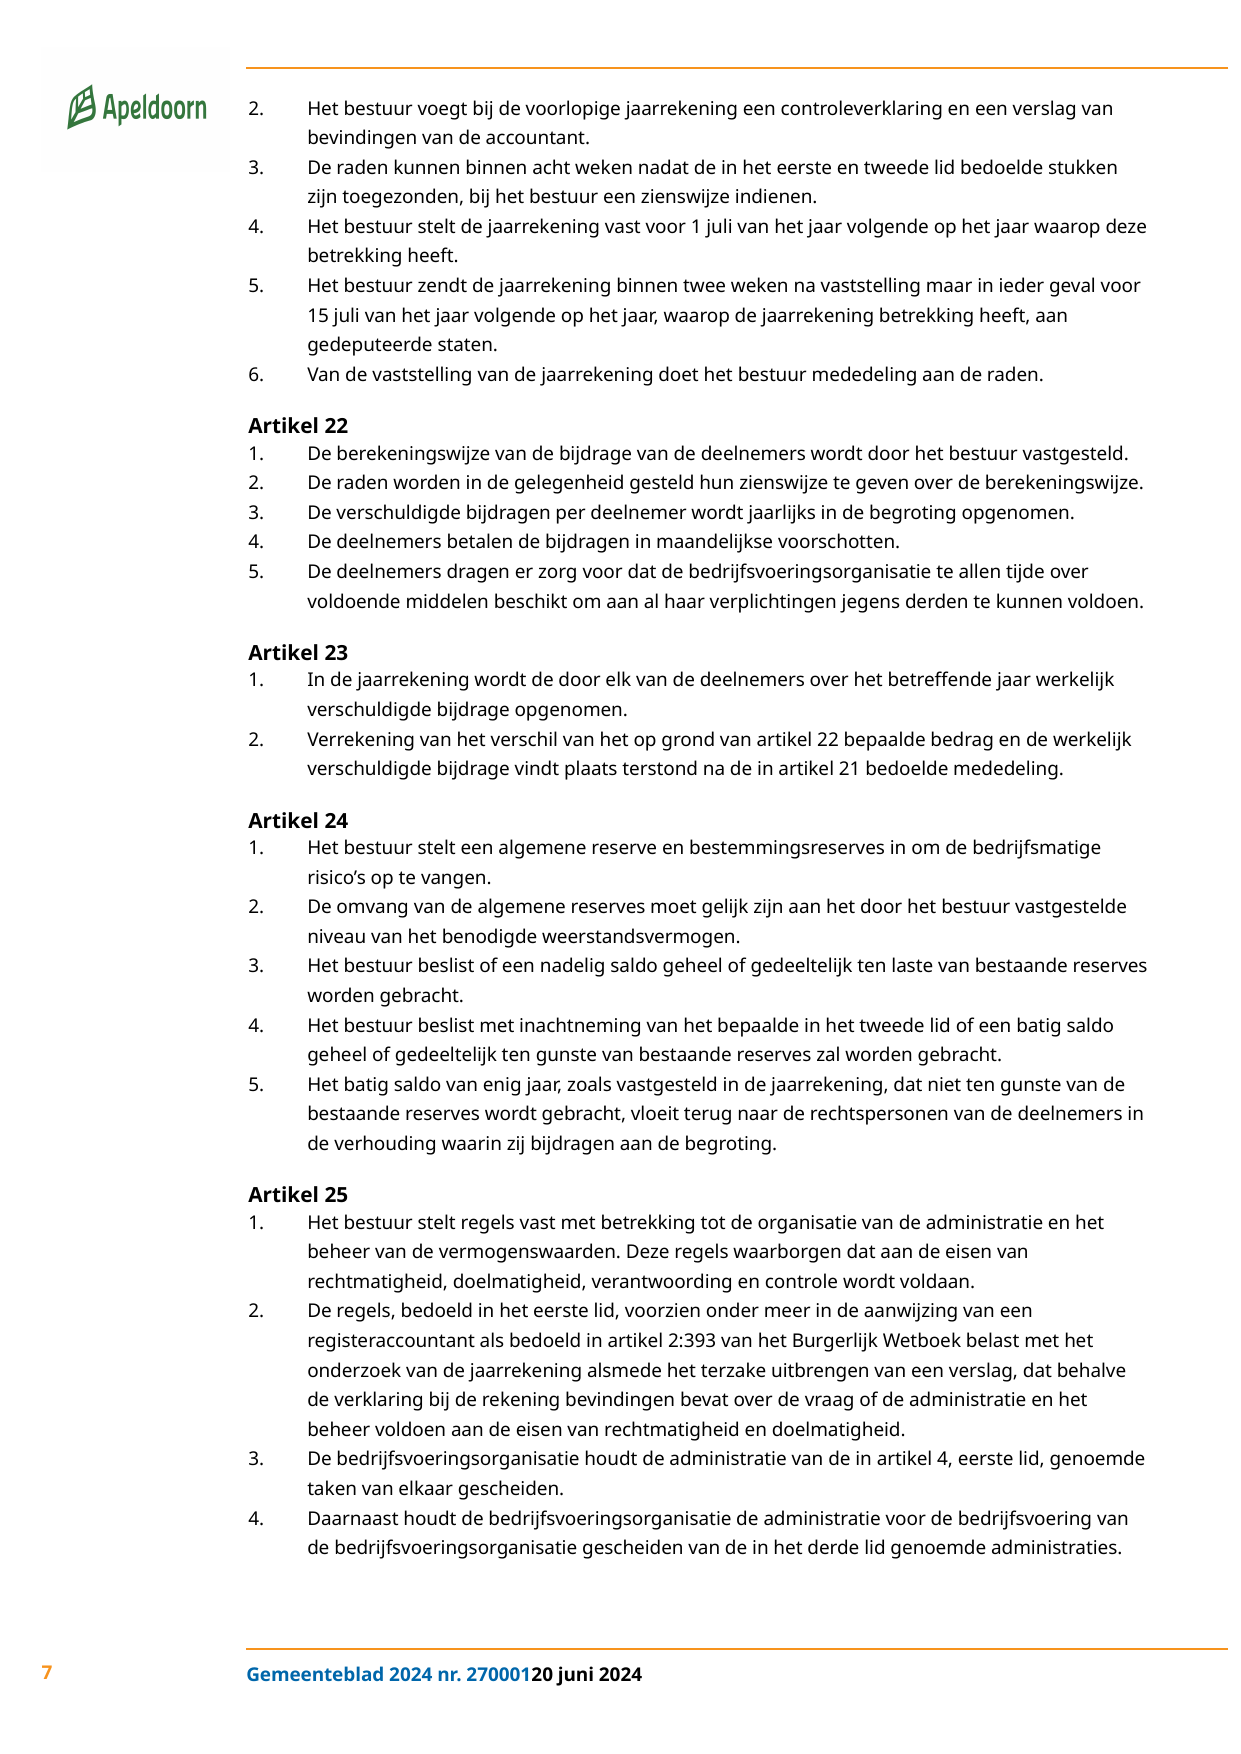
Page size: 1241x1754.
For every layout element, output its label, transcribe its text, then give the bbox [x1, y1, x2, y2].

text Artikel 24 [248, 806, 1152, 834]
list De raden worden in de gelegenheid gesteld hun zienswijze te geven over de berekeningswijze. [248, 469, 1152, 495]
list Het bestuur stelt een algemene reserve en bestemmingsreserves in om de bedrijfsmatige risico’s op te vangen. [248, 834, 1152, 889]
list Daarnaast houdt de bedrijfsvoeringsorganisatie de administratie voor de bedrijfsvoering van de bedrijfsvoeringsorganisatie gescheiden van de in het derde lid genoemde administraties. [248, 1505, 1152, 1560]
list De bedrijfsvoeringsorganisatie houdt de administratie van de in artikel 4, eerste lid, genoemde taken van elkaar gescheiden. [248, 1446, 1152, 1501]
text Artikel 22 [248, 411, 1152, 440]
list Het bestuur stelt regels vast met betrekking tot de organisatie van de administratie en het beheer van de vermogenswaarden. Deze regels waarborgen dat aan de eisen van rechtmatigheid, doelmatigheid, verantwoording en controle wordt voldaan. [248, 1209, 1152, 1294]
list Het bestuur beslist met inachtneming van het bepaalde in het tweede lid of een batig saldo geheel of gedeeltelijk ten gunste van bestaande reserves zal worden gebracht. [248, 1012, 1152, 1067]
list Het bestuur voegt bij de voorlopige jaarrekening een controleverklaring en een verslag van bevindingen van de accountant. [248, 95, 1152, 150]
list Verrekening van het verschil van het op grond van artikel 22 bepaalde bedrag en de werkelijk verschuldigde bijdrage vindt plaats terstond na de in artikel 21 bedoelde mededeling. [248, 726, 1152, 781]
list De omvang van de algemene reserves moet gelijk zijn aan het door het bestuur vastgestelde niveau van het benodigde weerstandsvermogen. [248, 893, 1152, 949]
picture [41, 47, 231, 172]
list De deelnemers dragen er zorg voor dat de bedrijfsvoeringsorganisatie te allen tijde over voldoende middelen beschikt om aan al haar verplichtingen jegens derden te kunnen voldoen. [248, 558, 1152, 613]
list Van de vaststelling van de jaarrekening doet het bestuur mededeling aan de raden. [248, 361, 1152, 387]
list De verschuldigde bijdragen per deelnemer wordt jaarlijks in de begroting opgenomen. [248, 499, 1152, 525]
list In de jaarrekening wordt de door elk van de deelnemers over het betreffende jaar werkelijk verschuldigde bijdrage opgenomen. [248, 667, 1152, 722]
list De deelnemers betalen de bijdragen in maandelijkse voorschotten. [248, 529, 1152, 554]
list De raden kunnen binnen acht weken nadat de in het eerste en tweede lid bedoelde stukken zijn toegezonden, bij het bestuur een zienswijze indienen. [248, 154, 1152, 209]
list De berekeningswijze van de bijdrage van de deelnemers wordt door het bestuur vastgesteld. [248, 440, 1152, 466]
list De regels, bedoeld in het eerste lid, voorzien onder meer in de aanwijzing van een registeraccountant als bedoeld in artikel 2:393 van het Burgerlijk Wetboek belast met het onderzoek van de jaarrekening alsmede het terzake uitbrengen van een verslag, dat behalve de verklaring bij de rekening bevindingen bevat over de vraag of de administratie en het beheer voldoen aan de eisen van rechtmatigheid en doelmatigheid. [248, 1298, 1152, 1442]
text Artikel 25 [248, 1181, 1152, 1209]
list Het batig saldo van enig jaar, zoals vastgesteld in de jaarrekening, dat niet ten gunste van de bestaande reserves wordt gebracht, vloeit terug naar de rechtspersonen van de deelnemers in de verhouding waarin zij bijdragen aan de begroting. [248, 1071, 1152, 1156]
list Het bestuur zendt de jaarrekening binnen twee weken na vaststelling maar in ieder geval voor 15 juli van het jaar volgende op het jaar, waarop de jaarrekening betrekking heeft, aan gedeputeerde staten. [248, 272, 1152, 357]
list Het bestuur stelt de jaarrekening vast voor 1 juli van het jaar volgende op het jaar waarop deze betrekking heeft. [248, 213, 1152, 268]
list Het bestuur beslist of een nadelig saldo geheel of gedeeltelijk ten laste van bestaande reserves worden gebracht. [248, 953, 1152, 1008]
text Artikel 23 [248, 638, 1152, 667]
